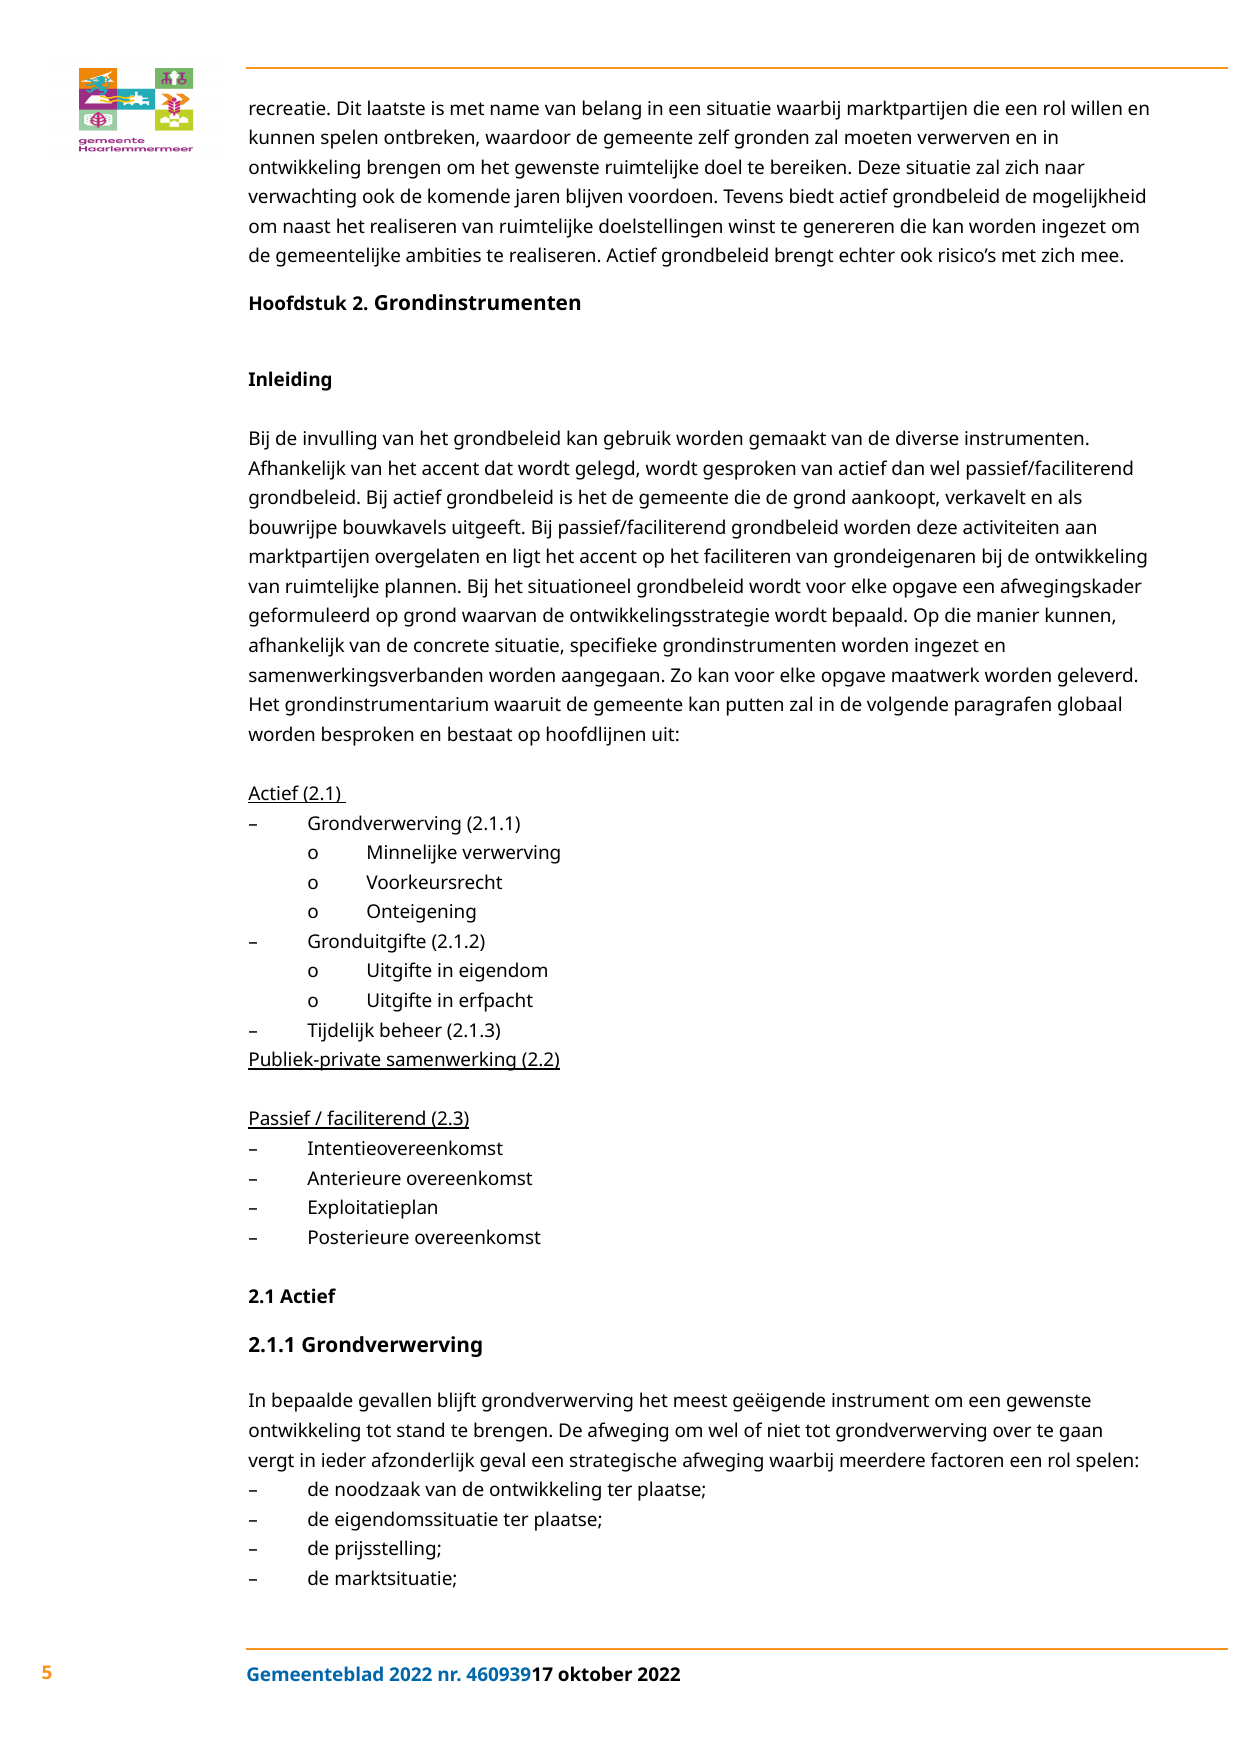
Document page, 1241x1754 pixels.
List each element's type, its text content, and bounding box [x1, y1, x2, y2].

text Actief (2.1) [248, 780, 1152, 806]
list Grondverwerving (2.1.1) [248, 810, 1152, 836]
text 2.1.1 Grondverwerving [248, 1330, 1152, 1358]
picture [41, 47, 231, 172]
list Onteigening [307, 898, 1152, 924]
list Gronduitgifte (2.1.2) [248, 928, 1152, 954]
list de noodzaak van de ontwikkeling ter plaatse; [248, 1476, 1152, 1502]
list de marktsituatie; [248, 1565, 1152, 1591]
list Voorkeursrecht [307, 869, 1152, 895]
list Exploitatieplan [248, 1194, 1152, 1220]
list Anterieure overeenkomst [248, 1165, 1152, 1191]
list Posterieure overeenkomst [248, 1224, 1152, 1250]
text Bij de invulling van het grondbeleid kan gebruik worden gemaakt van de diverse instrumenten. Afhankelijk van het accent dat wordt gelegd, wordt gesproken van actief dan wel passief/faciliterend grondbeleid. Bij actief grondbeleid is het de gemeente die de grond aankoopt, verkavelt en als bouwrijpe bouwkavels uitgeeft. Bij passief/faciliterend grondbeleid worden deze activiteiten aan marktpartijen overgelaten en ligt het accent op het faciliteren van grondeigenaren bij de ontwikkeling van ruimtelijke plannen. Bij het situationeel grondbeleid wordt voor elke opgave een afwegingskader geformuleerd op grond waarvan de ontwikkelingsstrategie wordt bepaald. Op die manier kunnen, afhankelijk van de concrete situatie, specifieke grondinstrumenten worden ingezet en samenwerkingsverbanden worden aangegaan. Zo kan voor elke opgave maatwerk worden geleverd. Het grondinstrumentarium waaruit de gemeente kan putten zal in de volgende paragrafen globaal worden besproken en bestaat op hoofdlijnen uit: [248, 425, 1152, 747]
text In bepaalde gevallen blijft grondverwerving het meest geëigende instrument om een gewenste ontwikkeling tot stand te brengen. De afweging om wel of niet tot grondverwerving over te gaan vergt in ieder afzonderlijk geval een strategische afweging waarbij meerdere factoren een rol spelen: [248, 1388, 1152, 1473]
list Minnelijke verwerving [307, 839, 1152, 865]
list Tijdelijk beheer (2.1.3) [248, 1017, 1152, 1043]
list Uitgifte in erfpacht [307, 987, 1152, 1013]
list de eigendomssituatie ter plaatse; [248, 1506, 1152, 1532]
text Publiek-private samenwerking (2.2) [248, 1046, 1152, 1072]
list Uitgifte in eigendom [307, 958, 1152, 983]
list de prijsstelling; [248, 1536, 1152, 1561]
list Intentieovereenkomst [248, 1135, 1152, 1161]
text recreatie. Dit laatste is met name van belang in een situatie waarbij marktpartijen die een rol willen en kunnen spelen ontbreken, waardoor de gemeente zelf gronden zal moeten verwerven en in ontwikkeling brengen om het gewenste ruimtelijke doel te bereiken. Deze situatie zal zich naar verwachting ook de komende jaren blijven voordoen. Tevens biedt actief grondbeleid de mogelijkheid om naast het realiseren van ruimtelijke doelstellingen winst te genereren die kan worden ingezet om de gemeentelijke ambities te realiseren. Actief grondbeleid brengt echter ook risico’s met zich mee. [248, 95, 1152, 268]
text 2.1 Actief [248, 1283, 1152, 1309]
text Passief / faciliterend (2.3) [248, 1106, 1152, 1131]
text Hoofdstuk 2. Grondinstrumenten [248, 288, 1152, 317]
text Inleiding [248, 366, 1152, 392]
